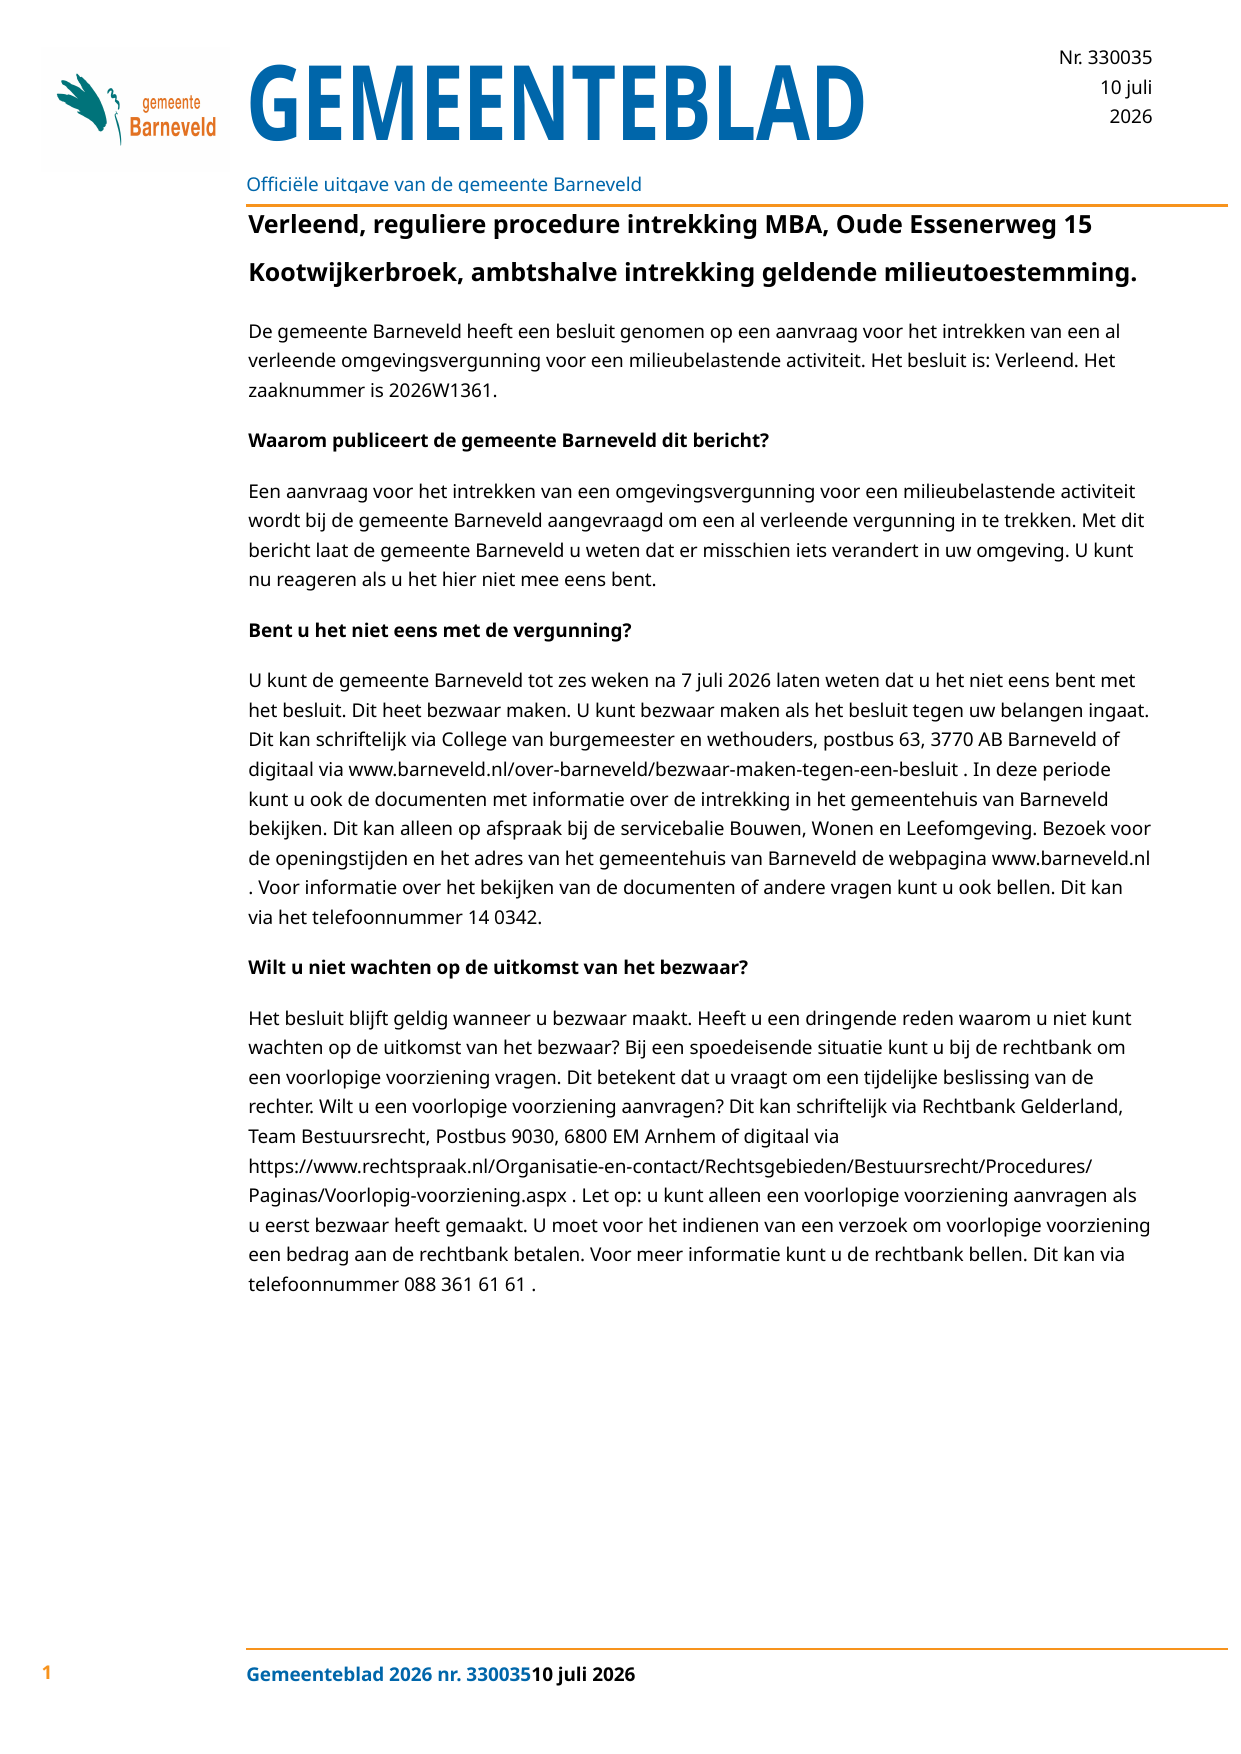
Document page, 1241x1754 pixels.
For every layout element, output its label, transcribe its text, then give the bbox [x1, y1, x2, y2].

picture [41, 47, 231, 172]
text Bent u het niet eens met de vergunning? [248, 617, 1152, 643]
text U kunt de gemeente Barneveld tot zes weken na 7 juli 2026 laten weten dat u het niet eens bent met het besluit. Dit heet bezwaar maken. U kunt bezwaar maken als het besluit tegen uw belangen ingaat. Dit kan schriftelijk via College van burgemeester en wethouders, postbus 63, 3770 AB Barneveld of digitaal via www.barneveld.nl/over-barneveld/bezwaar-maken-tegen-een-besluit . In deze periode kunt u ook de documenten met informatie over de intrekking in het gemeentehuis van Barneveld bekijken. Dit kan alleen op afspraak bij de servicebalie Bouwen, Wonen en Leefomgeving. Bezoek voor de openingstijden en het adres van het gemeentehuis van Barneveld de webpagina www.barneveld.nl . Voor informatie over het bekijken van de documenten of andere vragen kunt u ook bellen. Dit kan via het telefoonnummer 14 0342. [248, 667, 1152, 930]
text Verleend, reguliere procedure intrekking MBA, Oude Essenerweg 15 Kootwijkerbroek, ambtshalve intrekking geldende milieutoestemming. [248, 207, 1152, 288]
text De gemeente Barneveld heeft een besluit genomen op een aanvraag voor het intrekken van een al verleende omgevingsvergunning voor een milieubelastende activiteit. Het besluit is: Verleend. Het zaaknummer is 2026W1361. [248, 318, 1152, 403]
text Het besluit blijft geldig wanneer u bezwaar maakt. Heeft u een dringende reden waarom u niet kunt wachten op de uitkomst van het bezwaar? Bij een spoedeisende situatie kunt u bij de rechtbank om een voorlopige voorziening vragen. Dit betekent dat u vraagt om een tijdelijke beslissing van de rechter. Wilt u een voorlopige voorziening aanvragen? Dit kan schriftelijk via Rechtbank Gelderland, Team Bestuursrecht, Postbus 9030, 6800 EM Arnhem of digitaal via https://www.rechtspraak.nl/Organisatie-en-contact/Rechtsgebieden/Bestuursrecht/Procedures/Paginas/Voorlopig-voorziening.aspx . Let op: u kunt alleen een voorlopige voorziening aanvragen als u eerst bezwaar heeft gemaakt. U moet voor het indienen van een verzoek om voorlopige voorziening een bedrag aan de rechtbank betalen. Voor meer informatie kunt u de rechtbank bellen. Dit kan via telefoonnummer 088 361 61 61 . [248, 1005, 1152, 1297]
text Wilt u niet wachten op de uitkomst van het bezwaar? [248, 954, 1152, 980]
text Een aanvraag voor het intrekken van een omgevingsvergunning voor een milieubelastende activiteit wordt bij de gemeente Barneveld aangevraagd om een al verleende vergunning in te trekken. Met dit bericht laat de gemeente Barneveld u weten dat er misschien iets verandert in uw omgeving. U kunt nu reageren als u het hier niet mee eens bent. [248, 478, 1152, 592]
text Waarom publiceert de gemeente Barneveld dit bericht? [248, 427, 1152, 453]
